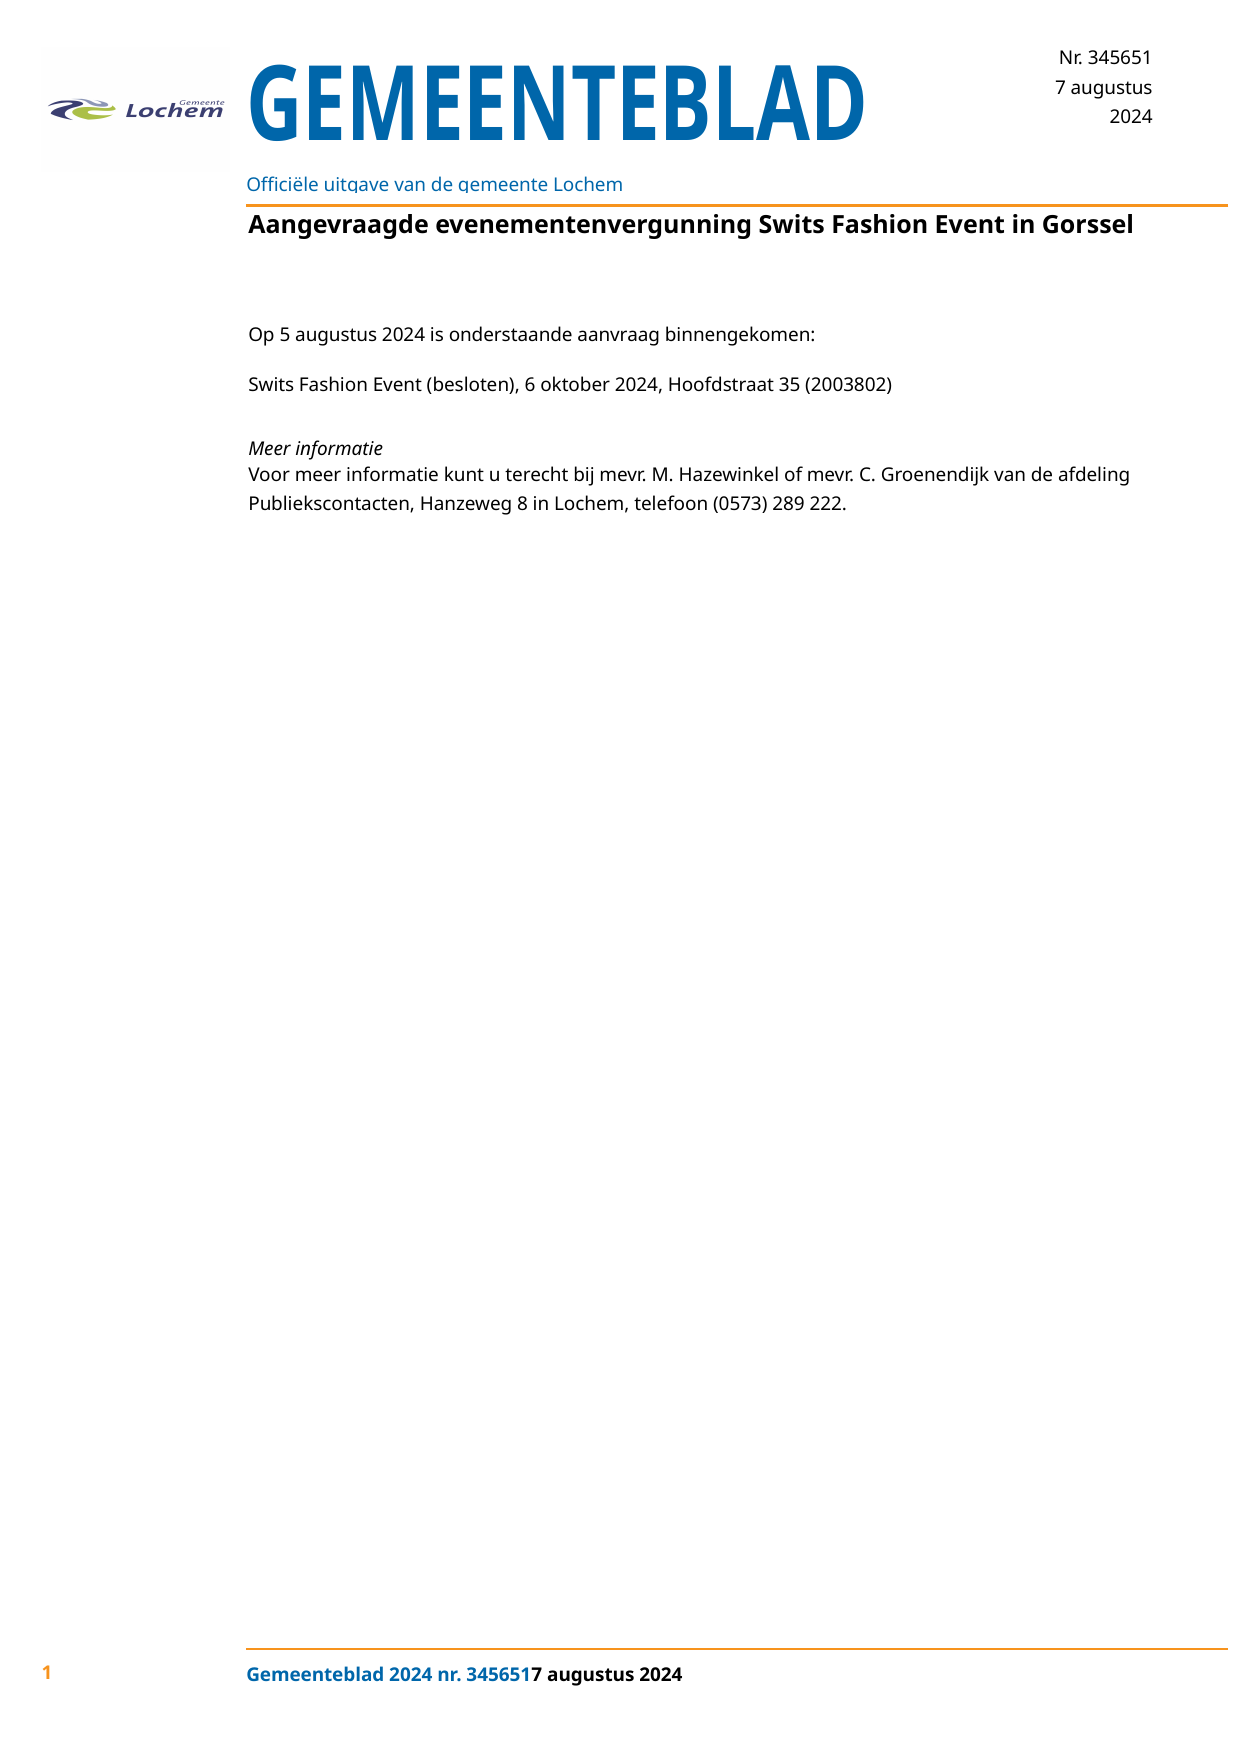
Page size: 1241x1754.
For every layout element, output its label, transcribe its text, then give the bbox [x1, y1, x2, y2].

text Voor meer informatie kunt u terecht bij mevr. M. Hazewinkel of mevr. C. Groenendijk van de afdeling Publiekscontacten, Hanzeweg 8 in Lochem, telefoon (0573) 289 222. [248, 461, 1152, 516]
text Aangevraagde evenementenvergunning Swits Fashion Event in Gorssel [248, 207, 1152, 241]
text Op 5 augustus 2024 is onderstaande aanvraag binnengekomen: [248, 321, 1152, 346]
picture [41, 47, 231, 172]
text Swits Fashion Event (besloten), 6 oktober 2024, Hoofdstraat 35 (2003802) [248, 371, 1152, 397]
text Meer informatie [248, 435, 1152, 461]
